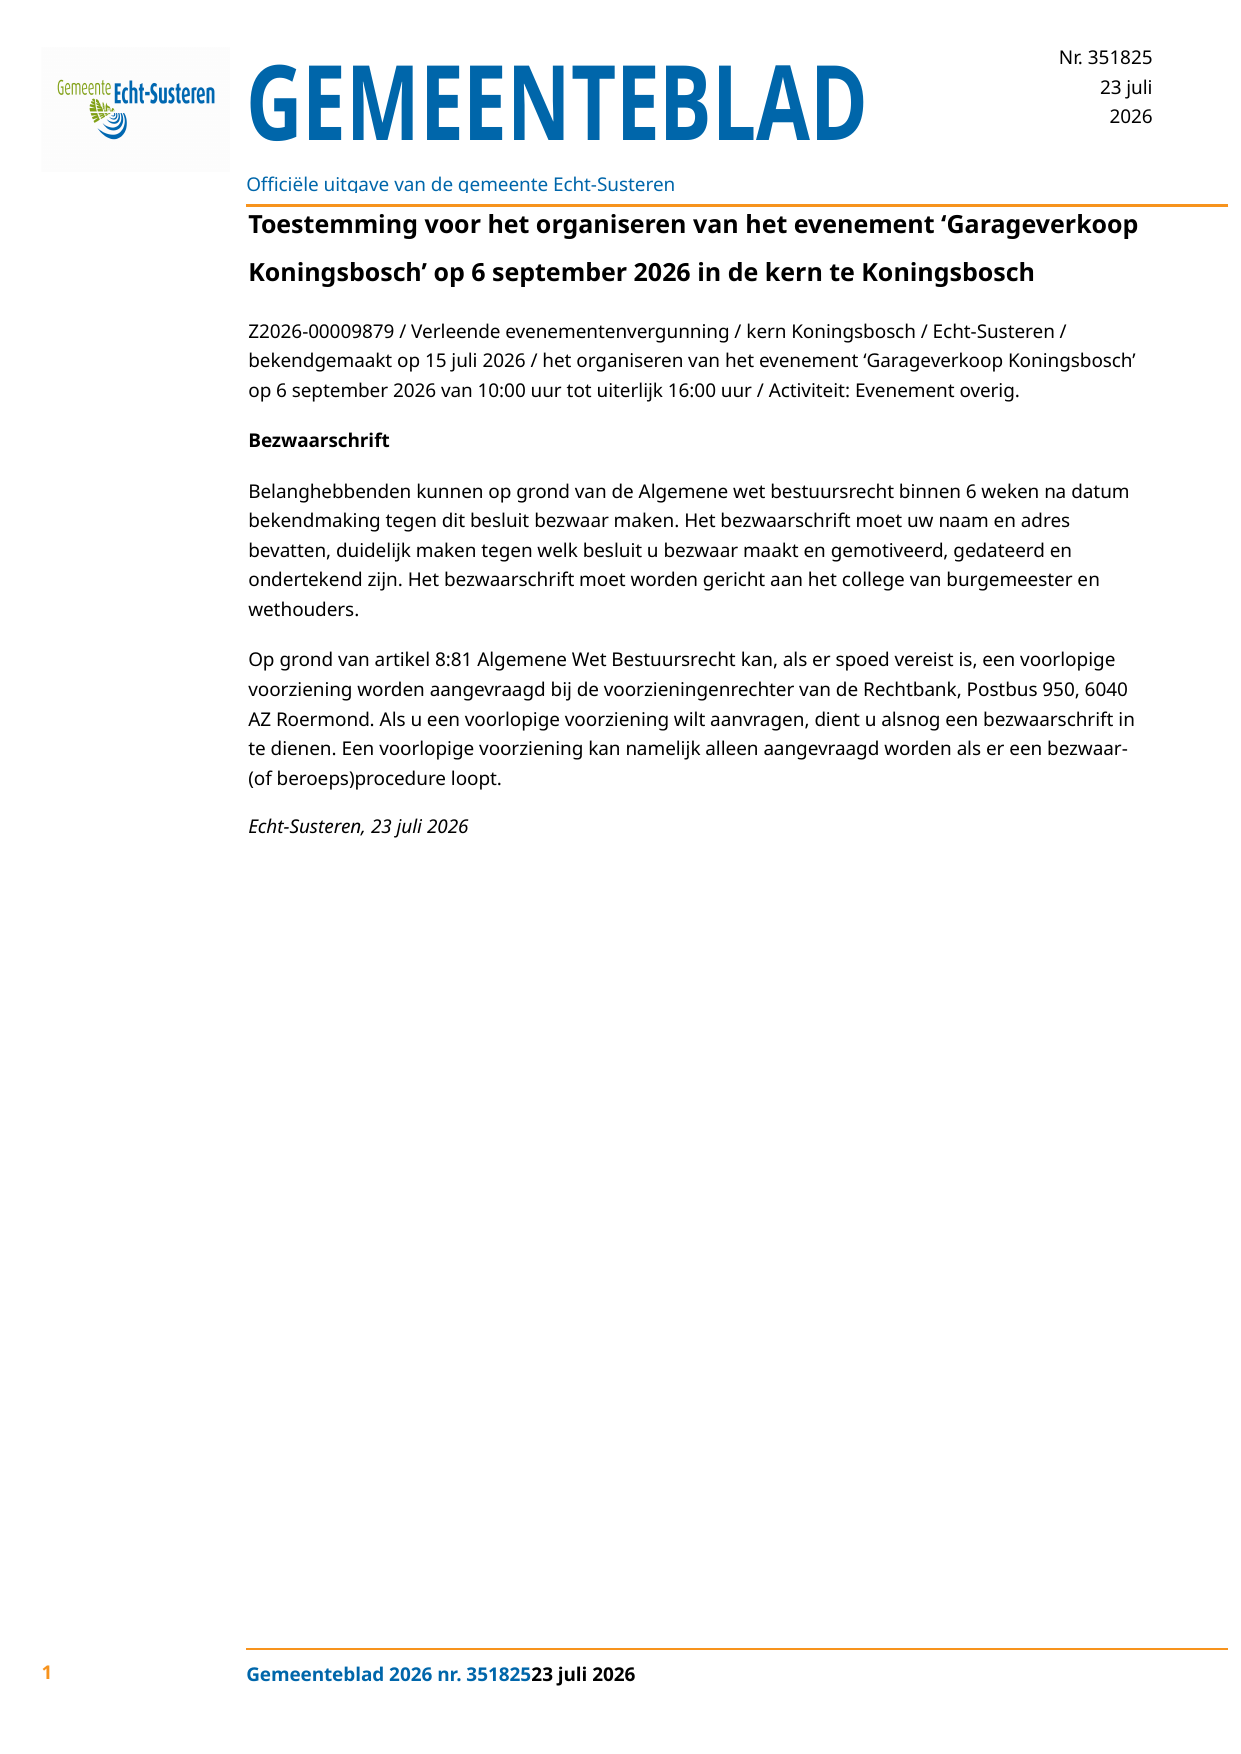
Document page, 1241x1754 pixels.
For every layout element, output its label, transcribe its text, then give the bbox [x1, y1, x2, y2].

picture [41, 47, 231, 172]
text Belanghebbenden kunnen op grond van de Algemene wet bestuursrecht binnen 6 weken na datum bekendmaking tegen dit besluit bezwaar maken. Het bezwaarschrift moet uw naam en adres bevatten, duidelijk maken tegen welk besluit u bezwaar maakt en gemotiveerd, gedateerd en ondertekend zijn. Het bezwaarschrift moet worden gericht aan het college van burgemeester en wethouders. [248, 478, 1152, 622]
text Z2026-00009879 / Verleende evenementenvergunning / kern Koningsbosch / Echt-Susteren / bekendgemaakt op 15 juli 2026 / het organiseren van het evenement ‘Garageverkoop Koningsbosch’ op 6 september 2026 van 10:00 uur tot uiterlijk 16:00 uur / Activiteit: Evenement overig. [248, 318, 1152, 403]
text Bezwaarschrift [248, 427, 1152, 453]
text Echt-Susteren, 23 juli 2026 [248, 813, 1152, 838]
text Toestemming voor het organiseren van het evenement ‘Garageverkoop Koningsbosch’ op 6 september 2026 in de kern te Koningsbosch [248, 207, 1152, 288]
text Op grond van artikel 8:81 Algemene Wet Bestuursrecht kan, als er spoed vereist is, een voorlopige voorziening worden aangevraagd bij de voorzieningenrechter van de Rechtbank, Postbus 950, 6040 AZ Roermond. Als u een voorlopige voorziening wilt aanvragen, dient u alsnog een bezwaarschrift in te dienen. Een voorlopige voorziening kan namelijk alleen aangevraagd worden als er een bezwaar- (of beroeps)procedure loopt. [248, 647, 1152, 791]
